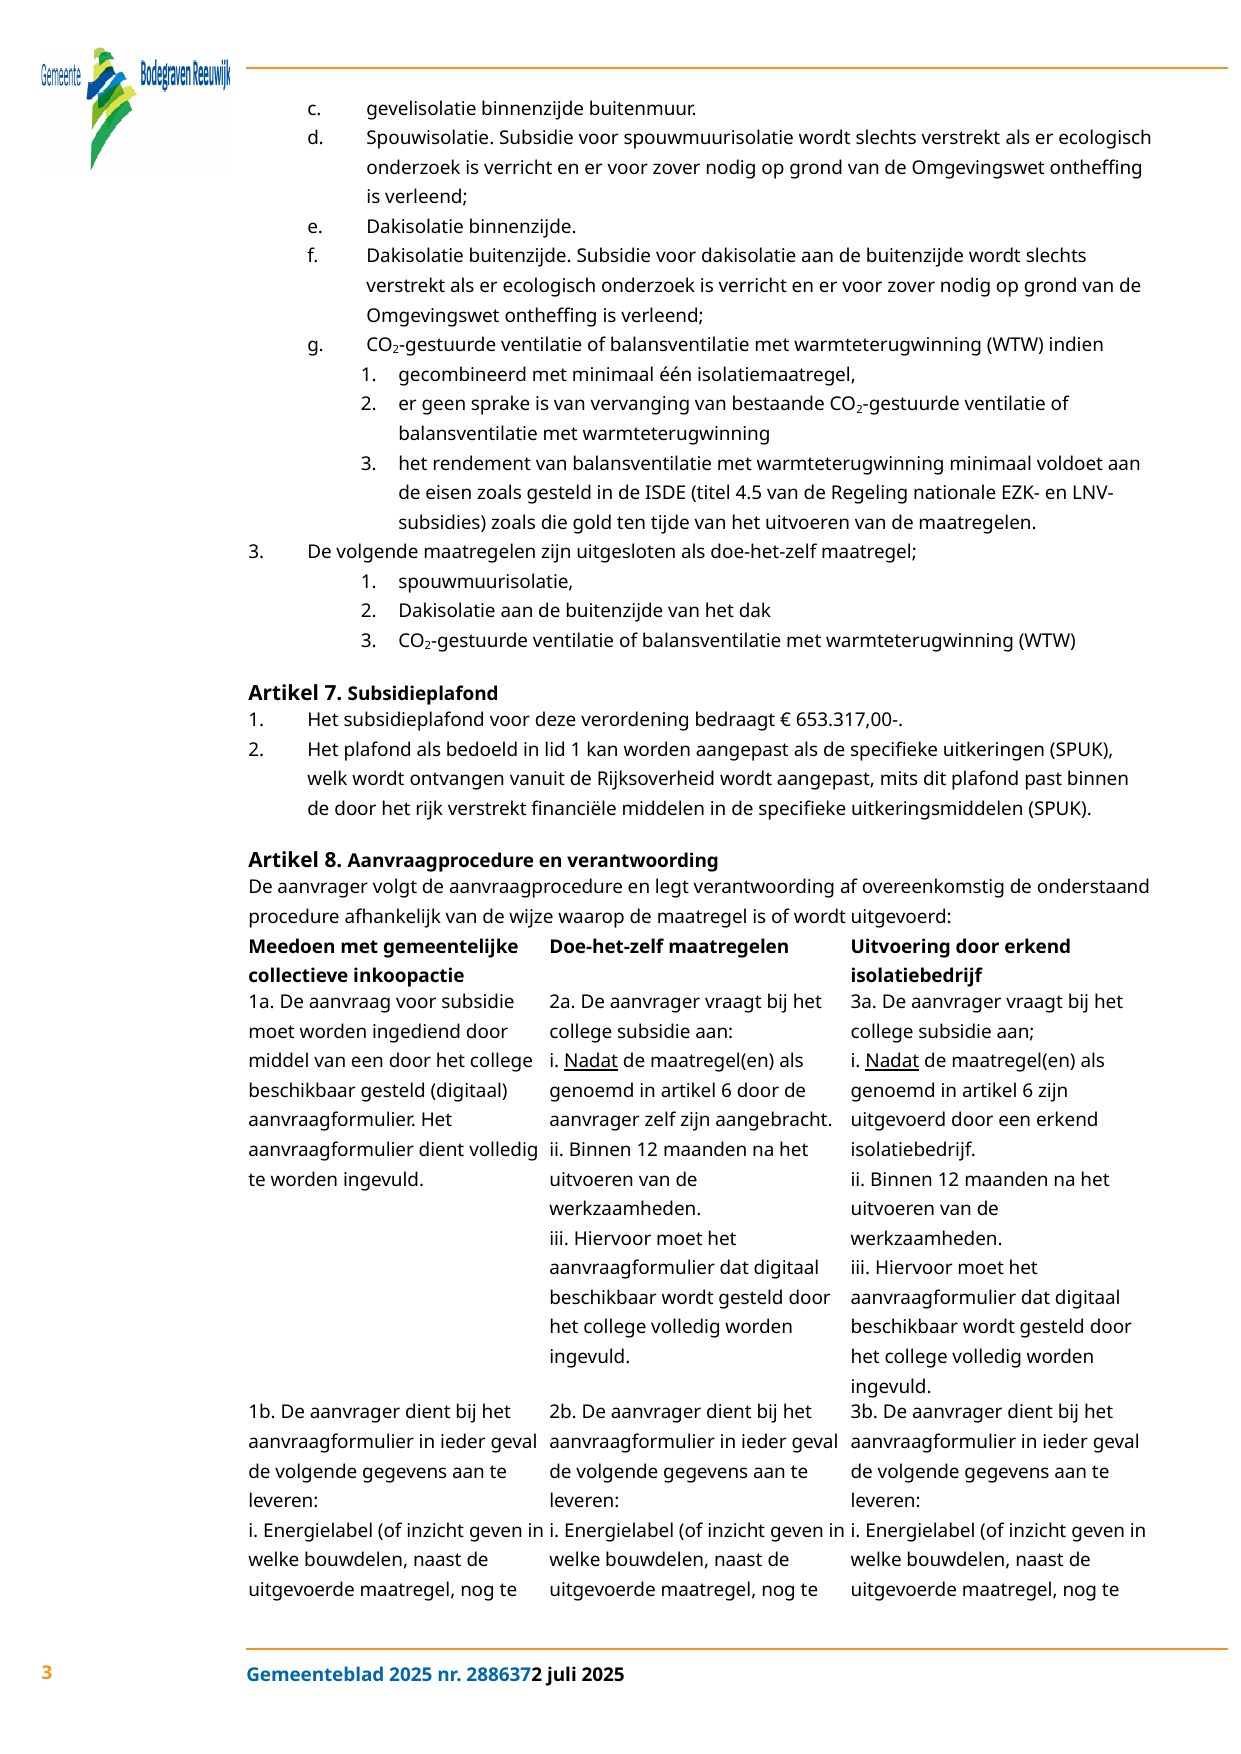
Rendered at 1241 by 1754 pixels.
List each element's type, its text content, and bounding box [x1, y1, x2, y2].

list er geen sprake is van vervanging van bestaande CO2-gestuurde ventilatie of balansventilatie met warmteterugwinning [361, 391, 1152, 446]
list Dakisolatie buitenzijde. Subsidie voor dakisolatie aan de buitenzijde wordt slechts verstrekt als er ecologisch onderzoek is verricht en er voor zover nodig op grond van de Omgevingswet ontheffing is verleend; [307, 243, 1152, 328]
table_header Meedoen met gemeentelijke collectieve inkoopactie [248, 933, 549, 988]
list Het subsidieplafond voor deze verordening bedraagt € 653.317,00-. [248, 706, 1152, 732]
table_cell 1a. De aanvraag voor subsidie moet worden ingediend door middel van een door het college beschikbaar gesteld (digitaal) aanvraagformulier. Het aanvraagformulier dient volledig te worden ingevuld. [248, 988, 549, 1399]
list Spouwisolatie. Subsidie voor spouwmuurisolatie wordt slechts verstrekt als er ecologisch onderzoek is verricht en er voor zover nodig op grond van de Omgevingswet ontheffing is verleend; [307, 124, 1152, 209]
table_header Doe-het-zelf maatregelen [549, 933, 850, 988]
list De volgende maatregelen zijn uitgesloten als doe-het-zelf maatregel; [248, 538, 1152, 564]
list Het plafond als bedoeld in lid 1 kan worden aangepast als de specifieke uitkeringen (SPUK), welk wordt ontvangen vanuit de Rijksoverheid wordt aangepast, mits dit plafond past binnen de door het rijk verstrekt financiële middelen in de specifieke uitkeringsmiddelen (SPUK). [248, 736, 1152, 821]
table_cell 2b. De aanvrager dient bij het aanvraagformulier in ieder geval de volgende gegevens aan te leveren: i. Energielabel (of inzicht geven in welke bouwdelen, naast de uitgevoerde maatregel, nog te [549, 1399, 850, 1602]
picture [41, 47, 231, 172]
table_cell 1b. De aanvrager dient bij het aanvraagformulier in ieder geval de volgende gegevens aan te leveren: i. Energielabel (of inzicht geven in welke bouwdelen, naast de uitgevoerde maatregel, nog te [248, 1399, 549, 1602]
table_cell 3b. De aanvrager dient bij het aanvraagformulier in ieder geval de volgende gegevens aan te leveren: i. Energielabel (of inzicht geven in welke bouwdelen, naast de uitgevoerde maatregel, nog te [850, 1399, 1152, 1602]
table_header Uitvoering door erkend isolatiebedrijf [850, 933, 1152, 988]
table_cell 3a. De aanvrager vraagt bij het college subsidie aan; i. Nadat de maatregel(en) als genoemd in artikel 6 zijn uitgevoerd door een erkend isolatiebedrijf. ii. Binnen 12 maanden na het uitvoeren van de werkzaamheden. iii. Hiervoor moet het aanvraagformulier dat digitaal beschikbaar wordt gesteld door het college volledig worden ingevuld. [850, 988, 1152, 1399]
list CO2-gestuurde ventilatie of balansventilatie met warmteterugwinning (WTW) indien [307, 331, 1152, 357]
list CO2-gestuurde ventilatie of balansventilatie met warmteterugwinning (WTW) [361, 627, 1152, 653]
text Artikel 8. Aanvraagprocedure en verantwoording [248, 845, 1152, 874]
list het rendement van balansventilatie met warmteterugwinning minimaal voldoet aan de eisen zoals gesteld in de ISDE (titel 4.5 van de Regeling nationale EZK- en LNV-subsidies) zoals die gold ten tijde van het uitvoeren van de maatregelen. [361, 450, 1152, 535]
text De aanvrager volgt de aanvraagprocedure en legt verantwoording af overeenkomstig de onderstaand procedure afhankelijk van de wijze waarop de maatregel is of wordt uitgevoerd: [248, 874, 1152, 929]
list gevelisolatie binnenzijde buitenmuur. [307, 95, 1152, 121]
list gecombineerd met minimaal één isolatiemaatregel, [361, 361, 1152, 387]
list spouwmuurisolatie, [361, 568, 1152, 594]
table_cell 2a. De aanvrager vraagt bij het college subsidie aan: i. Nadat de maatregel(en) als genoemd in artikel 6 door de aanvrager zelf zijn aangebracht. ii. Binnen 12 maanden na het uitvoeren van de werkzaamheden. iii. Hiervoor moet het aanvraagformulier dat digitaal beschikbaar wordt gesteld door het college volledig worden ingevuld. [549, 988, 850, 1399]
text Artikel 7. Subsidieplafond [248, 678, 1152, 706]
list Dakisolatie aan de buitenzijde van het dak [361, 598, 1152, 623]
list Dakisolatie binnenzijde. [307, 213, 1152, 239]
